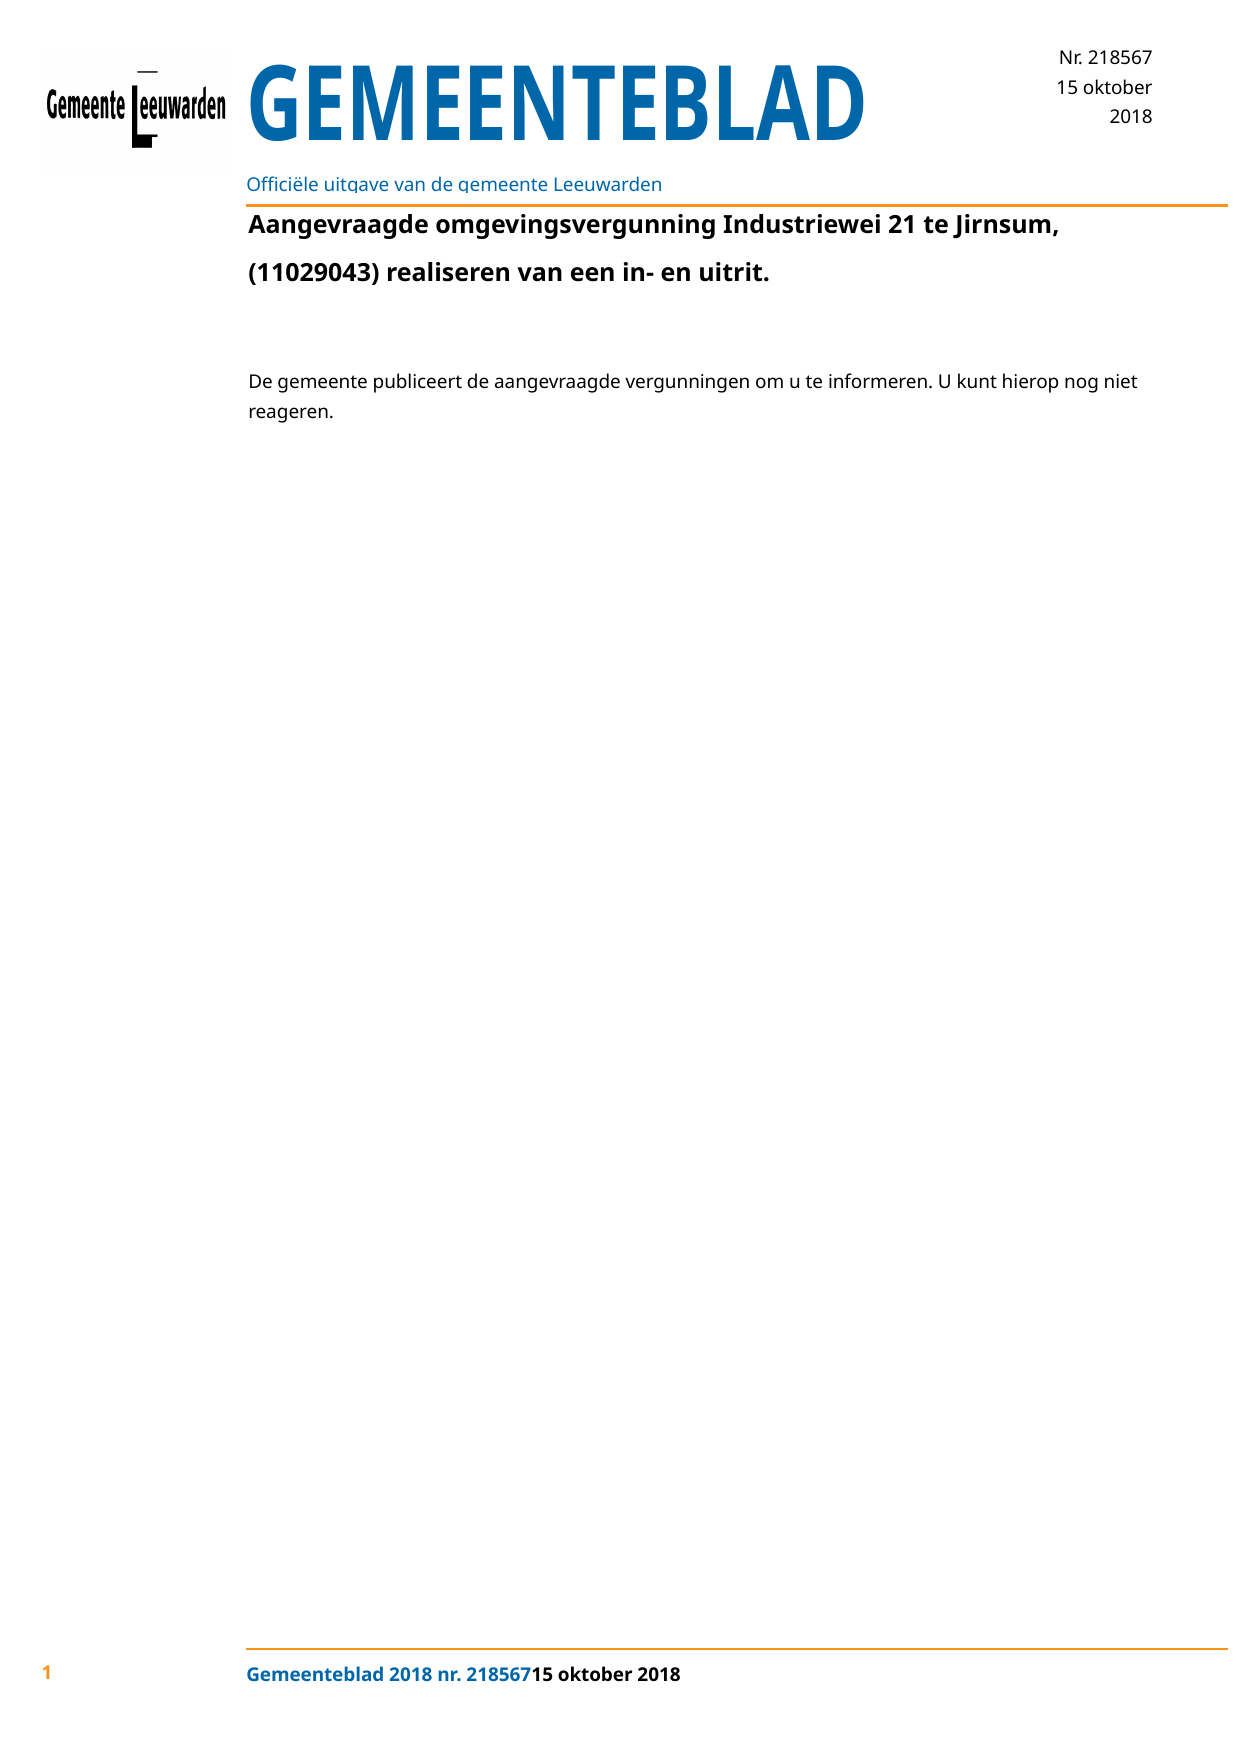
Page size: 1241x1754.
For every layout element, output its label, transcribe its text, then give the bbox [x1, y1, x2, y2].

picture [41, 47, 231, 172]
text Aangevraagde omgevingsvergunning Industriewei 21 te Jirnsum, (11029043) realiseren van een in- en uitrit. [248, 207, 1152, 288]
text De gemeente publiceert de aangevraagde vergunningen om u te informeren. U kunt hierop nog niet reageren. [248, 368, 1152, 424]
